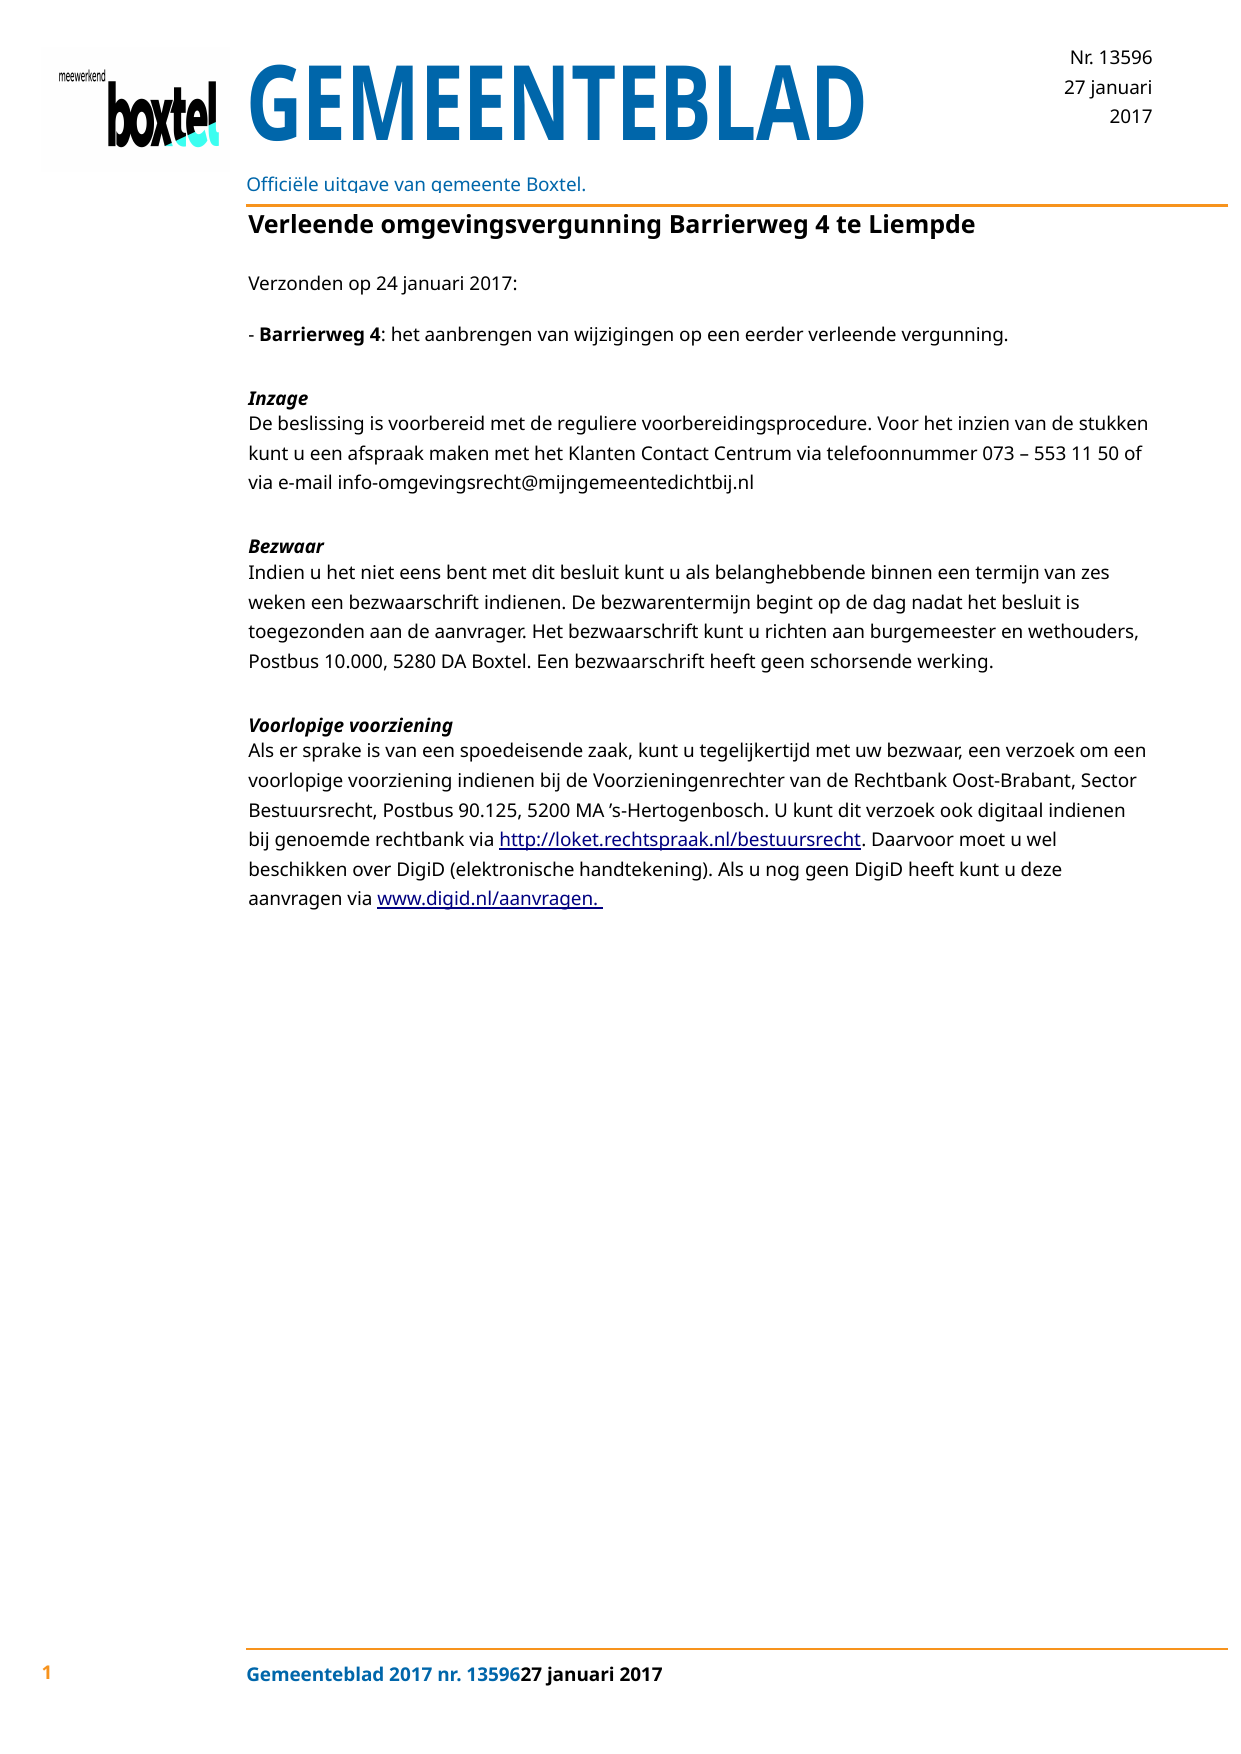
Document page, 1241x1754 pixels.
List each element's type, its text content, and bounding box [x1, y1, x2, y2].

text Indien u het niet eens bent met dit besluit kunt u als belanghebbende binnen een termijn van zes weken een bezwaarschrift indienen. De bezwarentermijn begint op de dag nadat het besluit is toegezonden aan de aanvrager. Het bezwaarschrift kunt u richten aan burgemeester en wethouders, Postbus 10.000, 5280 DA Boxtel. Een bezwaarschrift heeft geen schorsende werking. [248, 559, 1152, 674]
text De beslissing is voorbereid met de reguliere voorbereidingsprocedure. Voor het inzien van de stukken kunt u een afspraak maken met het Klanten Contact Centrum via telefoonnummer 073 – 553 11 50 of via e-mail info-omgevingsrecht@mijngemeentedichtbij.nl [248, 410, 1152, 495]
picture [41, 47, 231, 172]
text Bezwaar [248, 533, 1152, 559]
text Als er sprake is van een spoedeisende zaak, kunt u tegelijkertijd met uw bezwaar, een verzoek om een voorlopige voorziening indienen bij de Voorzieningenrechter van de Rechtbank Oost-Brabant, Sector Bestuursrecht, Postbus 90.125, 5200 MA ’s-Hertogenbosch. U kunt dit verzoek ook digitaal indienen bij genoemde rechtbank via http://loket.rechtspraak.nl/bestuursrecht. Daarvoor moet u wel beschikken over DigiD (elektronische handtekening). Als u nog geen DigiD heeft kunt u deze aanvragen via www.digid.nl/aanvragen. [248, 738, 1152, 911]
text Verleende omgevingsvergunning Barrierweg 4 te Liempde [248, 207, 1152, 241]
text Voorlopige voorziening [248, 712, 1152, 738]
text - Barrierweg 4: het aanbrengen van wijzigingen op een eerder verleende vergunning. [248, 321, 1152, 346]
text Verzonden op 24 januari 2017: [248, 270, 1152, 296]
text Inzage [248, 385, 1152, 410]
